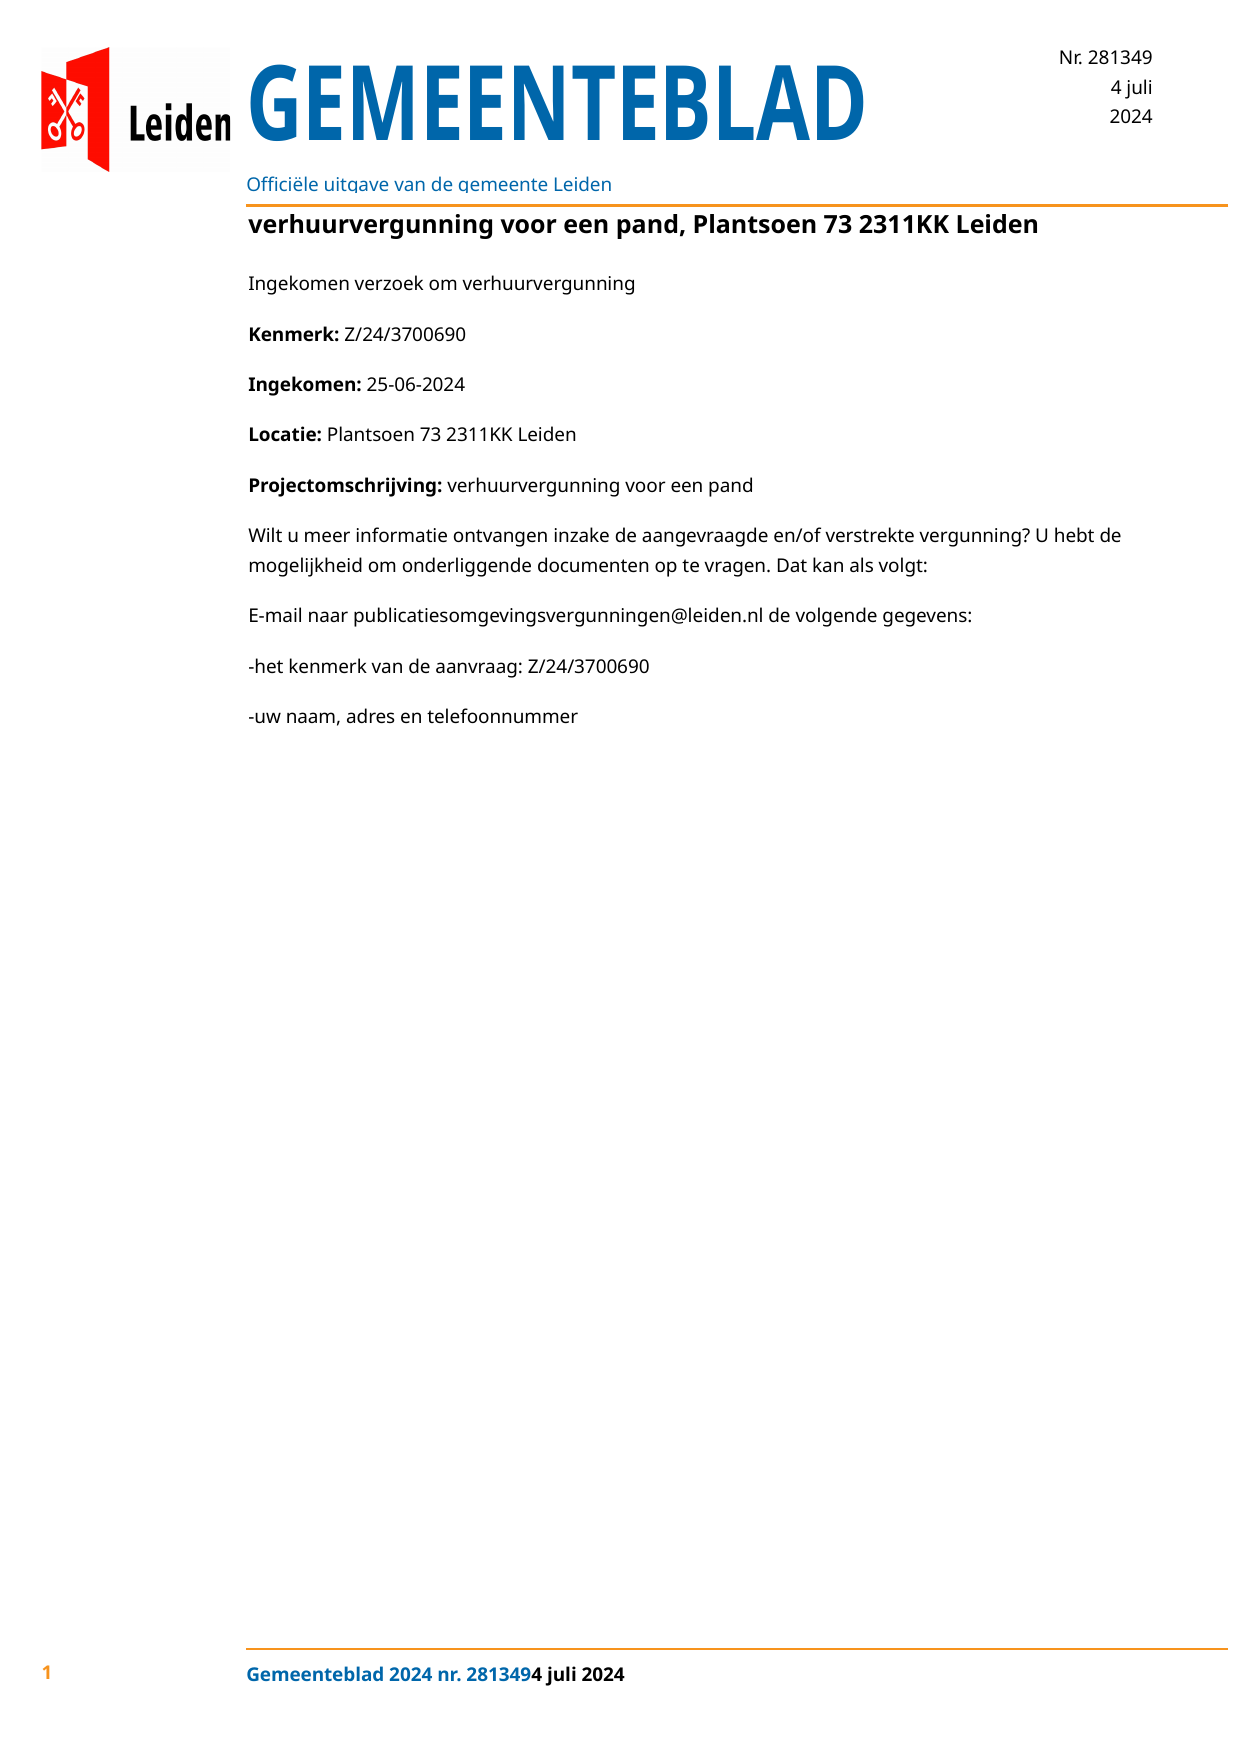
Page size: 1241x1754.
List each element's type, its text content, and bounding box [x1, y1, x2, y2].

text Ingekomen verzoek om verhuurvergunning [248, 270, 1152, 296]
text Projectomschrijving: verhuurvergunning voor een pand [248, 472, 1152, 498]
picture [41, 47, 231, 172]
text -het kenmerk van de aanvraag: Z/24/3700690 [248, 653, 1152, 678]
text verhuurvergunning voor een pand, Plantsoen 73 2311KK Leiden [248, 207, 1152, 241]
text Ingekomen: 25-06-2024 [248, 371, 1152, 397]
text Locatie: Plantsoen 73 2311KK Leiden [248, 422, 1152, 447]
text Kenmerk: Z/24/3700690 [248, 321, 1152, 346]
text Wilt u meer informatie ontvangen inzake de aangevraagde en/of verstrekte vergunning? U hebt de mogelijkheid om onderliggende documenten op te vragen. Dat kan als volgt: [248, 522, 1152, 578]
text E-mail naar publicatiesomgevingsvergunningen@leiden.nl de volgende gegevens: [248, 602, 1152, 628]
text -uw naam, adres en telefoonnummer [248, 703, 1152, 729]
